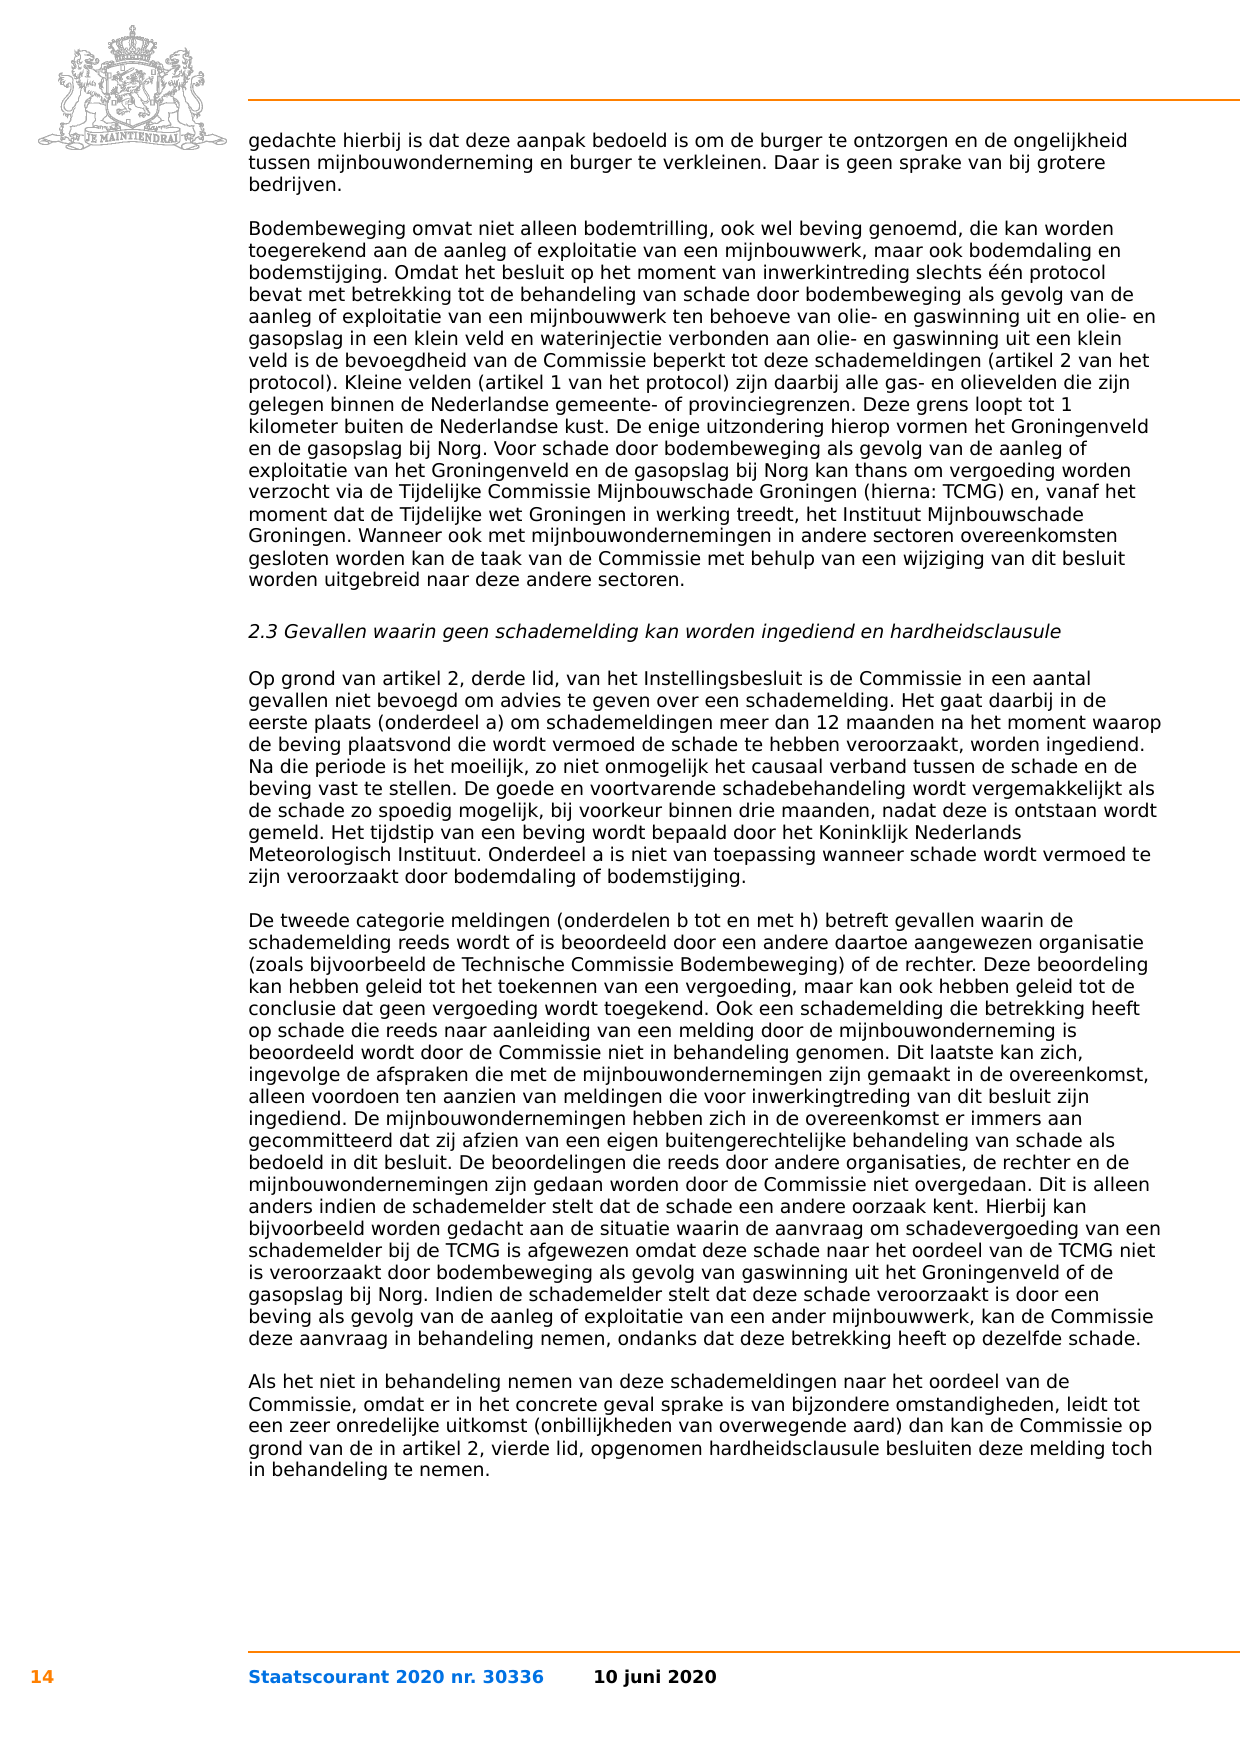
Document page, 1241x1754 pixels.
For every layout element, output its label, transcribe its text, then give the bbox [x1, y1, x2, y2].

picture [38, 25, 227, 150]
text Op grond van artikel 2, derde lid, van het Instellingsbesluit is de Commissie in een aantal gevallen niet bevoegd om advies te geven over een schademelding. Het gaat daarbij in de eerste plaats (onderdeel a) om schademeldingen meer dan 12 maanden na het moment waarop de beving plaatsvond die wordt vermoed de schade te hebben veroorzaakt, worden ingediend. Na die periode is het moeilijk, zo niet onmogelijk het causaal verband tussen de schade en de beving vast te stellen. De goede en voortvarende schadebehandeling wordt vergemakkelijkt als de schade zo spoedig mogelijk, bij voorkeur binnen drie maanden, nadat deze is ontstaan wordt gemeld. Het tijdstip van een beving wordt bepaald door het Koninklijk Nederlands Meteorologisch Instituut. Onderdeel a is niet van toepassing wanneer schade wordt vermoed te zijn veroorzaakt door bodemdaling of bodemstijging. [248, 668, 1163, 888]
text gedachte hierbij is dat deze aanpak bedoeld is om de burger te ontzorgen en de ongelijkheid tussen mijnbouwonderneming en burger te verkleinen. Daar is geen sprake van bij grotere bedrijven. [248, 130, 1163, 196]
text Als het niet in behandeling nemen van deze schademeldingen naar het oordeel van de Commissie, omdat er in het concrete geval sprake is van bijzondere omstandigheden, leidt tot een zeer onredelijke uitkomst (onbillijkheden van overwegende aard) dan kan de Commissie op grond van de in artikel 2, vierde lid, opgenomen hardheidsclausule besluiten deze melding toch in behandeling te nemen. [248, 1371, 1163, 1481]
subtitle 2.3 Gevallen waarin geen schademelding kan worden ingediend en hardheidsclausule [248, 621, 1163, 643]
text De tweede categorie meldingen (onderdelen b tot en met h) betreft gevallen waarin de schademelding reeds wordt of is beoordeeld door een andere daartoe aangewezen organisatie (zoals bijvoorbeeld de Technische Commissie Bodembeweging) of de rechter. Deze beoordeling kan hebben geleid tot het toekennen van een vergoeding, maar kan ook hebben geleid tot de conclusie dat geen vergoeding wordt toegekend. Ook een schademelding die betrekking heeft op schade die reeds naar aanleiding van een melding door de mijnbouwonderneming is beoordeeld wordt door de Commissie niet in behandeling genomen. Dit laatste kan zich, ingevolge de afspraken die met de mijnbouwondernemingen zijn gemaakt in de overeenkomst, alleen voordoen ten aanzien van meldingen die voor inwerkingtreding van dit besluit zijn ingediend. De mijnbouwondernemingen hebben zich in de overeenkomst er immers aan gecommitteerd dat zij afzien van een eigen buitengerechtelijke behandeling van schade als bedoeld in dit besluit. De beoordelingen die reeds door andere organisaties, de rechter en de mijnbouwondernemingen zijn gedaan worden door de Commissie niet overgedaan. Dit is alleen anders indien de schademelder stelt dat de schade een andere oorzaak kent. Hierbij kan bijvoorbeeld worden gedacht aan de situatie waarin de aanvraag om schadevergoeding van een schademelder bij de TCMG is afgewezen omdat deze schade naar het oordeel van de TCMG niet is veroorzaakt door bodembeweging als gevolg van gaswinning uit het Groningenveld of de gasopslag bij Norg. Indien de schademelder stelt dat deze schade veroorzaakt is door een beving als gevolg van de aanleg of exploitatie van een ander mijnbouwwerk, kan de Commissie deze aanvraag in behandeling nemen, ondanks dat deze betrekking heeft op dezelfde schade. [248, 910, 1163, 1349]
text Bodembeweging omvat niet alleen bodemtrilling, ook wel beving genoemd, die kan worden toegerekend aan de aanleg of exploitatie van een mijnbouwwerk, maar ook bodemdaling en bodemstijging. Omdat het besluit op het moment van inwerkintreding slechts één protocol bevat met betrekking tot de behandeling van schade door bodembeweging als gevolg van de aanleg of exploitatie van een mijnbouwwerk ten behoeve van olie- en gaswinning uit en olie- en gasopslag in een klein veld en waterinjectie verbonden aan olie- en gaswinning uit een klein veld is de bevoegdheid van de Commissie beperkt tot deze schademeldingen (artikel 2 van het protocol). Kleine velden (artikel 1 van het protocol) zijn daarbij alle gas- en olievelden die zijn gelegen binnen de Nederlandse gemeente- of provinciegrenzen. Deze grens loopt tot 1 kilometer buiten de Nederlandse kust. De enige uitzondering hierop vormen het Groningenveld en de gasopslag bij Norg. Voor schade door bodembeweging als gevolg van de aanleg of exploitatie van het Groningenveld en de gasopslag bij Norg kan thans om vergoeding worden verzocht via de Tijdelijke Commissie Mijnbouwschade Groningen (hierna: TCMG) en, vanaf het moment dat de Tijdelijke wet Groningen in werking treedt, het Instituut Mijnbouwschade Groningen. Wanneer ook met mijnbouwondernemingen in andere sectoren overeenkomsten gesloten worden kan de taak van de Commissie met behulp van een wijziging van dit besluit worden uitgebreid naar deze andere sectoren. [248, 218, 1163, 591]
